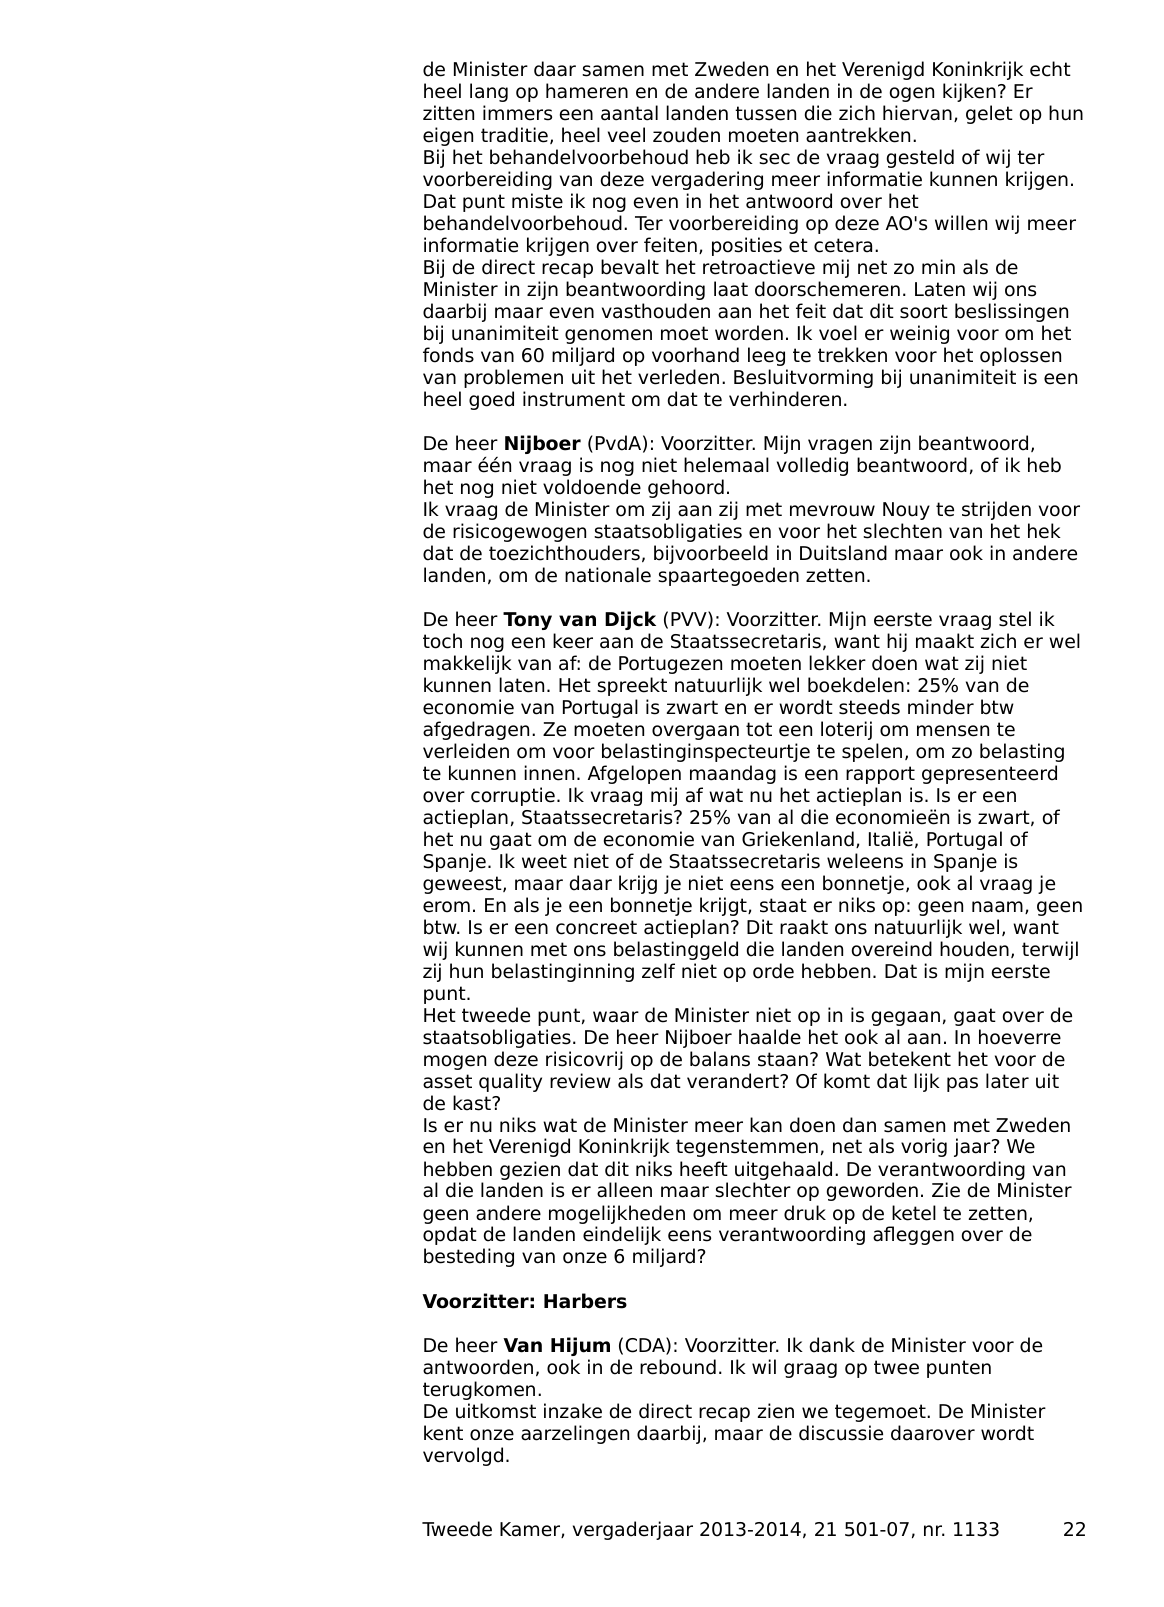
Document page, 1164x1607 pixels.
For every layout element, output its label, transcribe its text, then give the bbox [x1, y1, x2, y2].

subtitle Voorzitter: Harbers [422, 1291, 1087, 1312]
text Bij de direct recap bevalt het retroactieve mij net zo min als de Minister in zijn beantwoording laat doorschemeren. Laten wij ons daarbij maar even vasthouden aan het feit dat dit soort beslissingen bij unanimiteit genomen moet worden. Ik voel er weinig voor om het fonds van 60 miljard op voorhand leeg te trekken voor het oplossen van problemen uit het verleden. Besluitvorming bij unanimiteit is een heel goed instrument om dat te verhinderen. [422, 257, 1087, 411]
text de Minister daar samen met Zweden en het Verenigd Koninkrijk echt heel lang op hameren en de andere landen in de ogen kijken? Er zitten immers een aantal landen tussen die zich hiervan, gelet op hun eigen traditie, heel veel zouden moeten aantrekken. [422, 59, 1087, 147]
text De heer Van Hijum (CDA): Voorzitter. Ik dank de Minister voor de antwoorden, ook in de rebound. Ik wil graag op twee punten terugkomen. [422, 1335, 1087, 1401]
text De heer Tony van Dijck (PVV): Voorzitter. Mijn eerste vraag stel ik toch nog een keer aan de Staatssecretaris, want hij maakt zich er wel makkelijk van af: de Portugezen moeten lekker doen wat zij niet kunnen laten. Het spreekt natuurlijk wel boekdelen: 25% van de economie van Portugal is zwart en er wordt steeds minder btw afgedragen. Ze moeten overgaan tot een loterij om mensen te verleiden om voor belastinginspecteurtje te spelen, om zo belasting te kunnen innen. Afgelopen maandag is een rapport gepresenteerd over corruptie. Ik vraag mij af wat nu het actieplan is. Is er een actieplan, Staatssecretaris? 25% van al die economieën is zwart, of het nu gaat om de economie van Griekenland, Italië, Portugal of Spanje. Ik weet niet of de Staatssecretaris weleens in Spanje is geweest, maar daar krijg je niet eens een bonnetje, ook al vraag je erom. En als je een bonnetje krijgt, staat er niks op: geen naam, geen btw. Is er een concreet actieplan? Dit raakt ons natuurlijk wel, want wij kunnen met ons belastinggeld die landen overeind houden, terwijl zij hun belastinginning zelf niet op orde hebben. Dat is mijn eerste punt. [422, 609, 1087, 1004]
text Is er nu niks wat de Minister meer kan doen dan samen met Zweden en het Verenigd Koninkrijk tegenstemmen, net als vorig jaar? We hebben gezien dat dit niks heeft uitgehaald. De verantwoording van al die landen is er alleen maar slechter op geworden. Zie de Minister geen andere mogelijkheden om meer druk op de ketel te zetten, opdat de landen eindelijk eens verantwoording afleggen over de besteding van onze 6 miljard? [422, 1114, 1087, 1268]
text De uitkomst inzake de direct recap zien we tegemoet. De Minister kent onze aarzelingen daarbij, maar de discussie daarover wordt vervolgd. [422, 1401, 1087, 1467]
text Het tweede punt, waar de Minister niet op in is gegaan, gaat over de staatsobligaties. De heer Nijboer haalde het ook al aan. In hoeverre mogen deze risicovrij op de balans staan? Wat betekent het voor de asset quality review als dat verandert? Of komt dat lijk pas later uit de kast? [422, 1004, 1087, 1114]
text De heer Nijboer (PvdA): Voorzitter. Mijn vragen zijn beantwoord, maar één vraag is nog niet helemaal volledig beantwoord, of ik heb het nog niet voldoende gehoord. [422, 433, 1087, 499]
text Bij het behandelvoorbehoud heb ik sec de vraag gesteld of wij ter voorbereiding van deze vergadering meer informatie kunnen krijgen. Dat punt miste ik nog even in het antwoord over het behandelvoorbehoud. Ter voorbereiding op deze AO's willen wij meer informatie krijgen over feiten, posities et cetera. [422, 147, 1087, 257]
text Ik vraag de Minister om zij aan zij met mevrouw Nouy te strijden voor de risicogewogen staatsobligaties en voor het slechten van het hek dat de toezichthouders, bijvoorbeeld in Duitsland maar ook in andere landen, om de nationale spaartegoeden zetten. [422, 499, 1087, 587]
